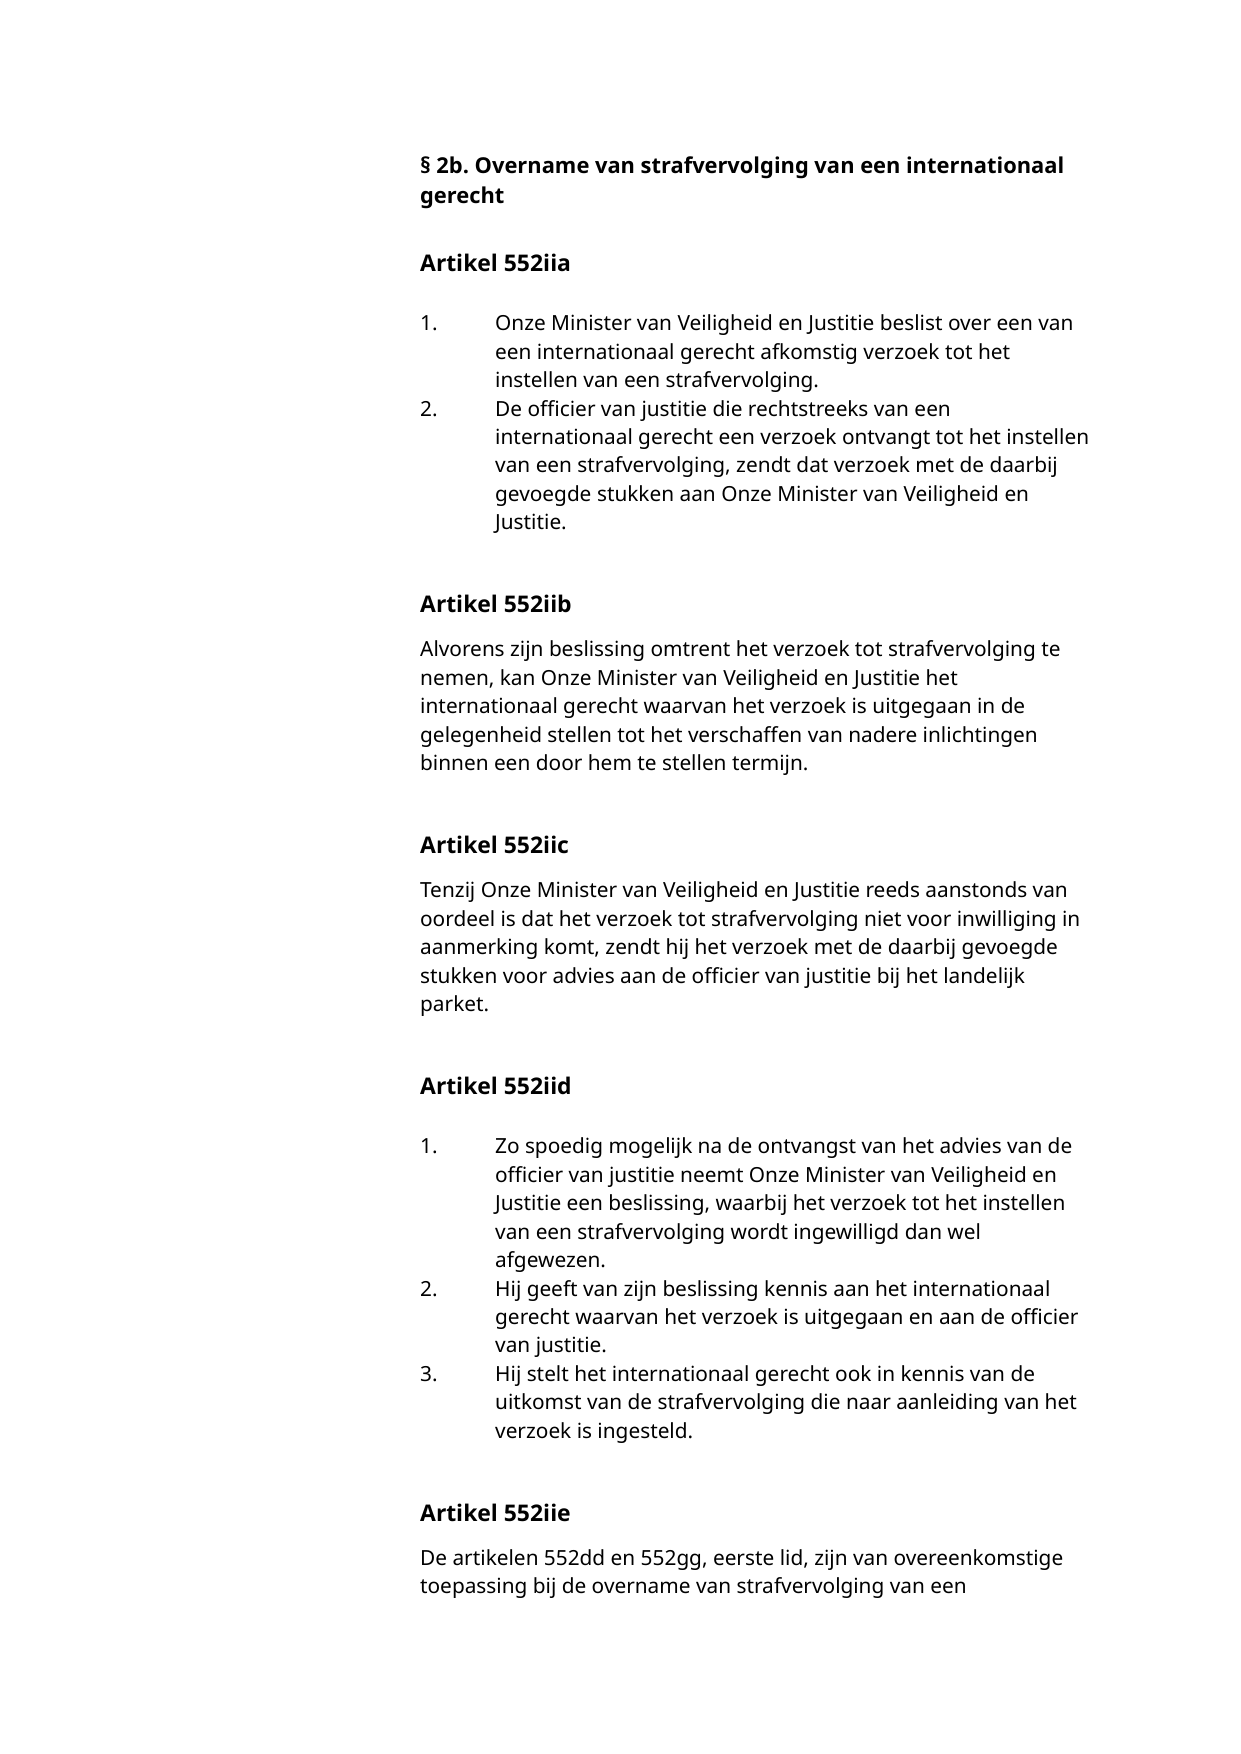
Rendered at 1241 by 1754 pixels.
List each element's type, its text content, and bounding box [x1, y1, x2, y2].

text De artikelen 552dd en 552gg, eerste lid, zijn van overeenkomstige toepassing bij de overname van strafvervolging van een [420, 1543, 1090, 1600]
list Onze Minister van Veiligheid en Justitie beslist over een van een internationaal gerecht afkomstig verzoek tot het instellen van een strafvervolging. [420, 308, 1090, 394]
subtitle Artikel 552iic [420, 829, 1090, 861]
subtitle Artikel 552iie [420, 1497, 1090, 1528]
list Zo spoedig mogelijk na de ontvangst van het advies van de officier van justitie neemt Onze Minister van Veiligheid en Justitie een beslissing, waarbij het verzoek tot het instellen van een strafvervolging wordt ingewilligd dan wel afgewezen. [420, 1131, 1090, 1274]
list Hij stelt het internationaal gerecht ook in kennis van de uitkomst van de strafvervolging die naar aanleiding van het verzoek is ingesteld. [420, 1359, 1090, 1444]
subtitle Artikel 552iid [420, 1070, 1090, 1101]
list De officier van justitie die rechtstreeks van een internationaal gerecht een verzoek ontvangt tot het instellen van een strafvervolging, zendt dat verzoek met de daarbij gevoegde stukken aan Onze Minister van Veiligheid en Justitie. [420, 394, 1090, 536]
text Tenzij Onze Minister van Veiligheid en Justitie reeds aanstonds van oordeel is dat het verzoek tot strafvervolging niet voor inwilliging in aanmerking komt, zendt hij het verzoek met de daarbij gevoegde stukken voor advies aan de officier van justitie bij het landelijk parket. [420, 876, 1090, 1018]
subtitle § 2b. Overname van strafvervolging van een internationaal gerecht [420, 150, 1090, 209]
text Alvorens zijn beslissing omtrent het verzoek tot strafvervolging te nemen, kan Onze Minister van Veiligheid en Justitie het internationaal gerecht waarvan het verzoek is uitgegaan in de gelegenheid stellen tot het verschaffen van nadere inlichtingen binnen een door hem te stellen termijn. [420, 634, 1090, 777]
subtitle Artikel 552iib [420, 588, 1090, 619]
subtitle Artikel 552iia [420, 247, 1090, 278]
list Hij geeft van zijn beslissing kennis aan het internationaal gerecht waarvan het verzoek is uitgegaan en aan de officier van justitie. [420, 1274, 1090, 1359]
